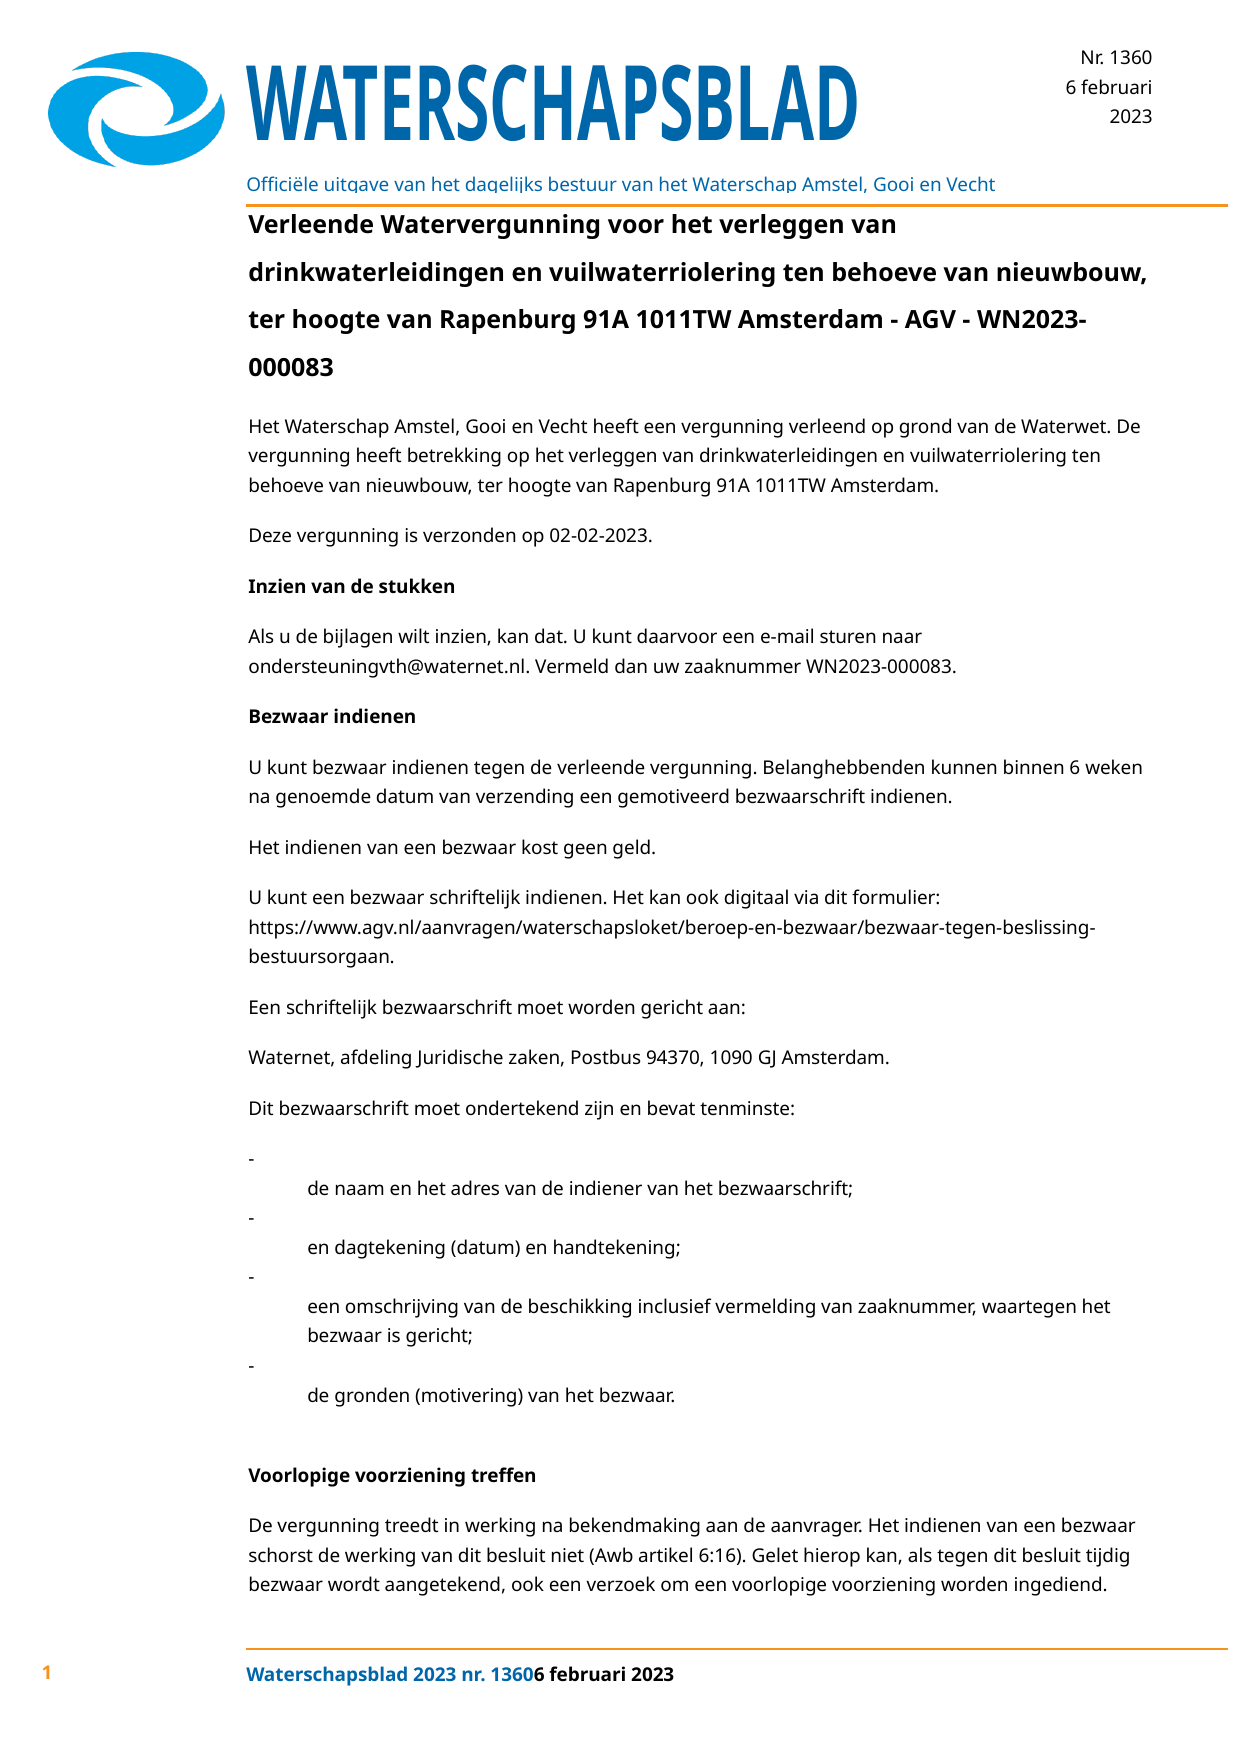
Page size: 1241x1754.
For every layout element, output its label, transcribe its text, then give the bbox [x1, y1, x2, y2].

list de naam en het adres van de indiener van het bezwaarschrift; [248, 1175, 1152, 1201]
text Inzien van de stukken [248, 573, 1152, 599]
text U kunt bezwaar indienen tegen de verleende vergunning. Belanghebbenden kunnen binnen 6 weken na genoemde datum van verzending een gemotiveerd bezwaarschrift indienen. [248, 754, 1152, 809]
text Het Waterschap Amstel, Gooi en Vecht heeft een vergunning verleend op grond van de Waterwet. De vergunning heeft betrekking op het verleggen van drinkwaterleidingen en vuilwaterriolering ten behoeve van nieuwbouw, ter hoogte van Rapenburg 91A 1011TW Amsterdam. [248, 413, 1152, 498]
text Voorlopige voorziening treffen [248, 1462, 1152, 1488]
list een omschrijving van de beschikking inclusief vermelding van zaaknummer, waartegen het bezwaar is gericht; [248, 1293, 1152, 1348]
text Als u de bijlagen wilt inzien, kan dat. U kunt daarvoor een e-mail sturen naar ondersteuningvth@waternet.nl. Vermeld dan uw zaaknummer WN2023-000083. [248, 623, 1152, 679]
list en dagtekening (datum) en handtekening; [248, 1234, 1152, 1260]
text Deze vergunning is verzonden op 02-02-2023. [248, 523, 1152, 548]
text Dit bezwaarschrift moet ondertekend zijn en bevat tenminste: [248, 1095, 1152, 1121]
list de gronden (motivering) van het bezwaar. [248, 1382, 1152, 1408]
text Bezwaar indienen [248, 703, 1152, 729]
picture [41, 47, 231, 172]
text Een schriftelijk bezwaarschrift moet worden gericht aan: [248, 994, 1152, 1020]
text Verleende Watervergunning voor het verleggen van drinkwaterleidingen en vuilwaterriolering ten behoeve van nieuwbouw, ter hoogte van Rapenburg 91A 1011TW Amsterdam - AGV - WN2023-000083 [248, 207, 1152, 384]
text Het indienen van een bezwaar kost geen geld. [248, 834, 1152, 860]
text De vergunning treedt in werking na bekendmaking aan de aanvrager. Het indienen van een bezwaar schorst de werking van dit besluit niet (Awb artikel 6:16). Gelet hierop kan, als tegen dit besluit tijdig bezwaar wordt aangetekend, ook een verzoek om een voorlopige voorziening worden ingediend. [248, 1512, 1152, 1597]
text Waternet, afdeling Juridische zaken, Postbus 94370, 1090 GJ Amsterdam. [248, 1044, 1152, 1070]
text U kunt een bezwaar schriftelijk indienen. Het kan ook digitaal via dit formulier: https://www.agv.nl/aanvragen/waterschapsloket/beroep-en-bezwaar/bezwaar-tegen-beslissing-bestuursorgaan. [248, 884, 1152, 969]
